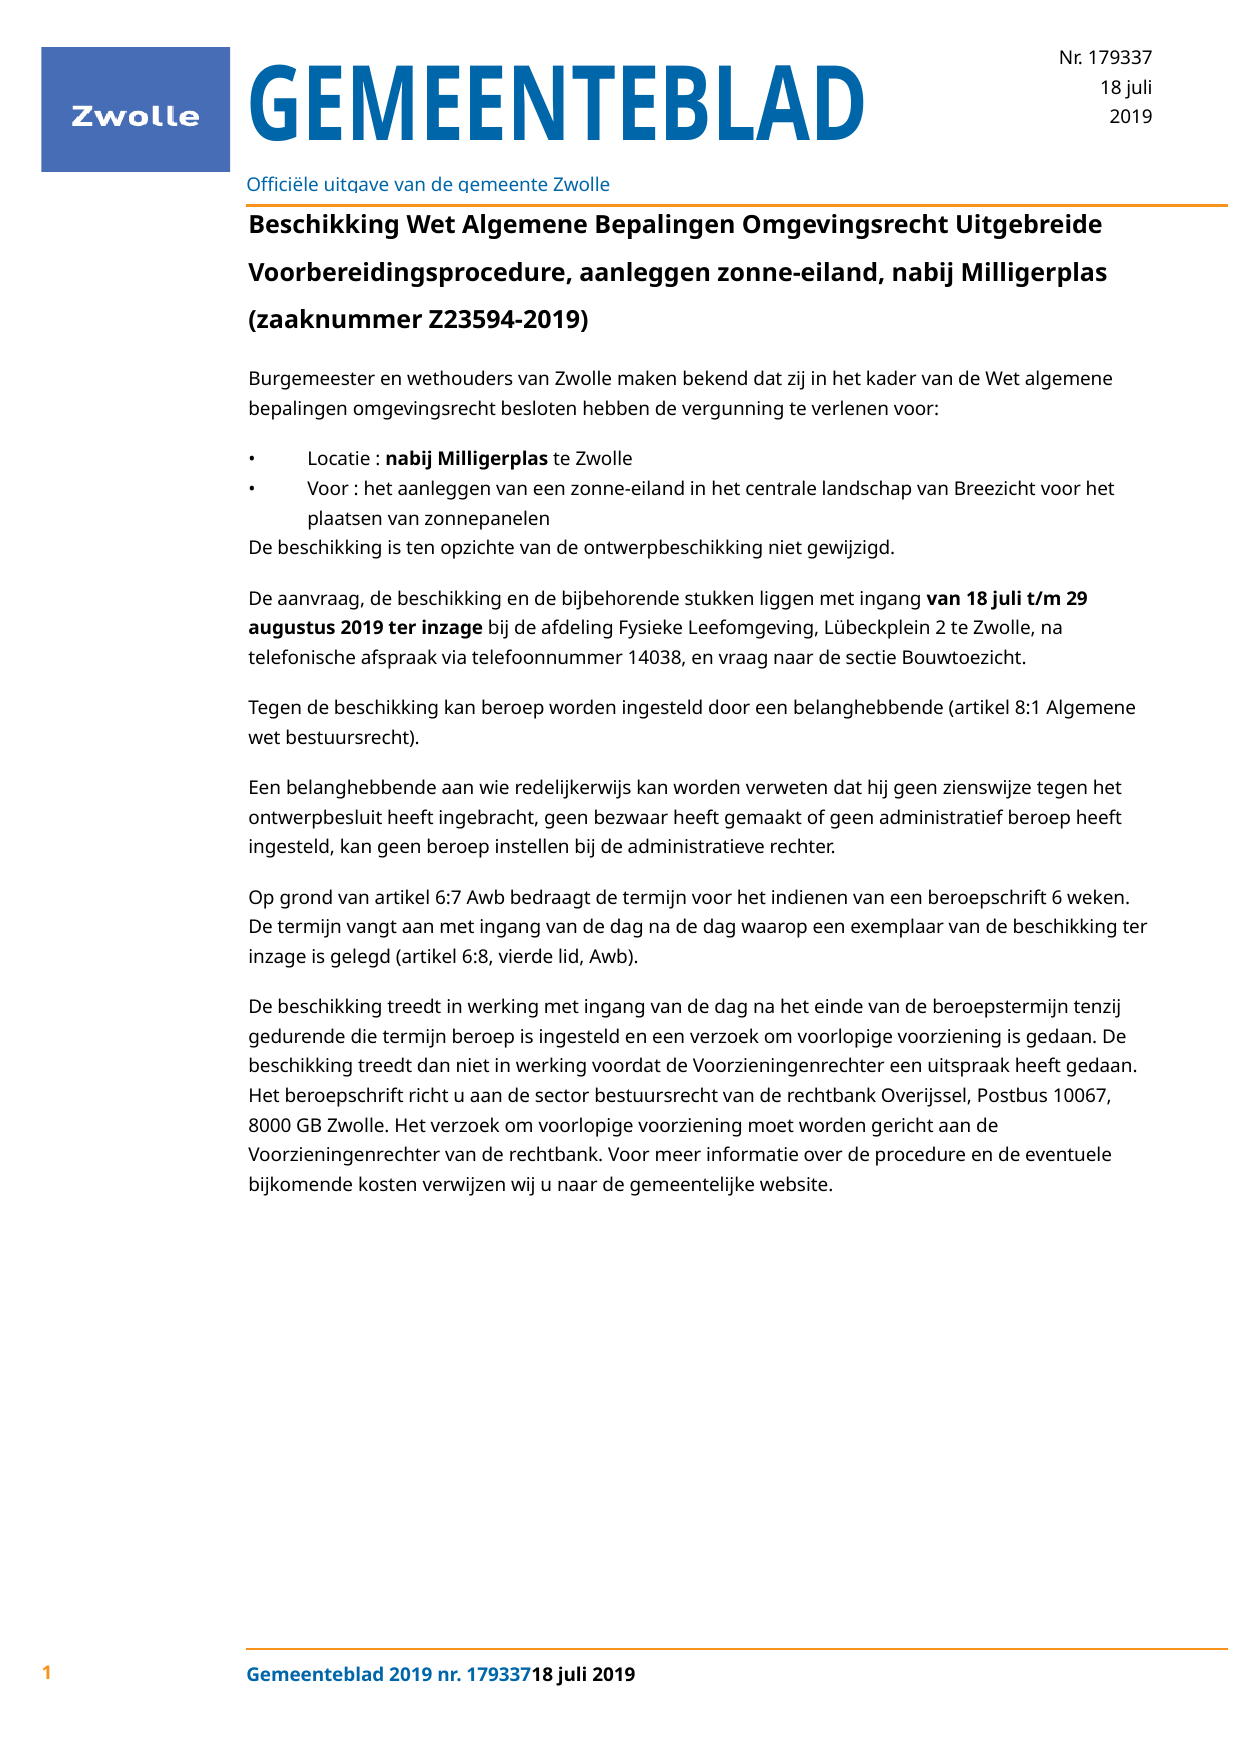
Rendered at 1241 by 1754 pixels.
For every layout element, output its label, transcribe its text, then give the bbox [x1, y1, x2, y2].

list Voor : het aanleggen van een zonne-eiland in het centrale landschap van Breezicht voor het plaatsen van zonnepanelen [248, 475, 1152, 530]
text Burgemeester en wethouders van Zwolle maken bekend dat zij in het kader van de Wet algemene bepalingen omgevingsrecht besloten hebben de vergunning te verlenen voor: [248, 366, 1152, 421]
list Locatie : nabij Milligerplas te Zwolle [248, 446, 1152, 471]
text Op grond van artikel 6:7 Awb bedraagt de termijn voor het indienen van een beroepschrift 6 weken. De termijn vangt aan met ingang van de dag na de dag waarop een exemplaar van de beschikking ter inzage is gelegd (artikel 6:8, vierde lid, Awb). [248, 884, 1152, 969]
text De beschikking treedt in werking met ingang van de dag na het einde van de beroepstermijn tenzij gedurende die termijn beroep is ingesteld en een verzoek om voorlopige voorziening is gedaan. De beschikking treedt dan niet in werking voordat de Voorzieningenrechter een uitspraak heeft gedaan. Het beroepschrift richt u aan de sector bestuursrecht van de rechtbank Overijssel, Postbus 10067, 8000 GB Zwolle. Het verzoek om voorlopige voorziening moet worden gericht aan de Voorzieningenrechter van de rechtbank. Voor meer informatie over de procedure en de eventuele bijkomende kosten verwijzen wij u naar de gemeentelijke website. [248, 993, 1152, 1197]
text Tegen de beschikking kan beroep worden ingesteld door een belanghebbende (artikel 8:1 Algemene wet bestuursrecht). [248, 694, 1152, 749]
text De beschikking is ten opzichte van de ontwerpbeschikking niet gewijzigd. [248, 534, 1152, 560]
text Een belanghebbende aan wie redelijkerwijs kan worden verweten dat hij geen zienswijze tegen het ontwerpbesluit heeft ingebracht, geen bezwaar heeft gemaakt of geen administratief beroep heeft ingesteld, kan geen beroep instellen bij de administratieve rechter. [248, 774, 1152, 859]
text Beschikking Wet Algemene Bepalingen Omgevingsrecht Uitgebreide Voorbereidingsprocedure, aanleggen zonne-eiland, nabij Milligerplas (zaaknummer Z23594-2019) [248, 207, 1152, 336]
picture [41, 47, 231, 172]
text De aanvraag, de beschikking en de bijbehorende stukken liggen met ingang van 18 juli t/m 29 augustus 2019 ter inzage bij de afdeling Fysieke Leefomgeving, Lübeckplein 2 te Zwolle, na telefonische afspraak via telefoonnummer 14038, en vraag naar de sectie Bouwtoezicht. [248, 585, 1152, 669]
